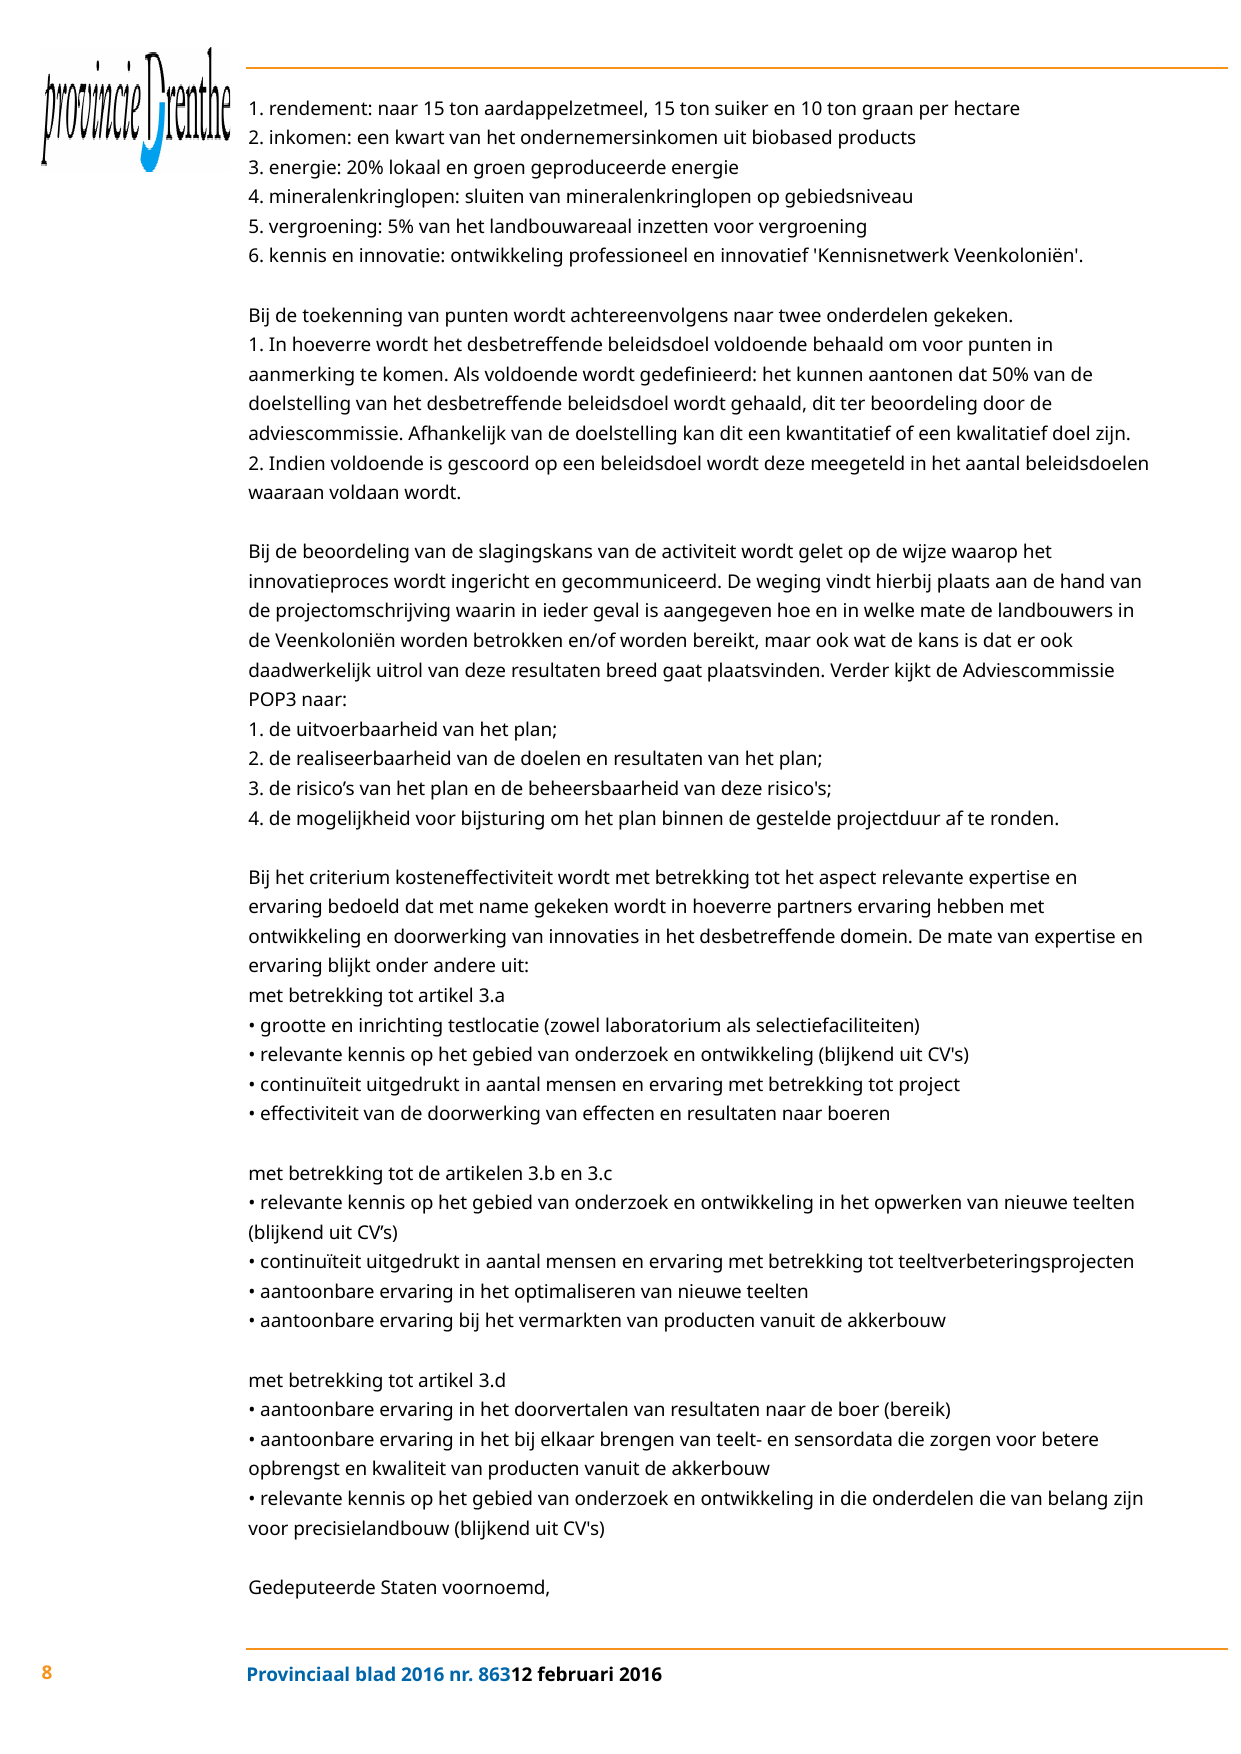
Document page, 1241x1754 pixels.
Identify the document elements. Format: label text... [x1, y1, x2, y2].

text 6. kennis en innovatie: ontwikkeling professioneel en innovatief 'Kennisnetwerk Veenkoloniën'. [248, 243, 1152, 268]
text • continuïteit uitgedrukt in aantal mensen en ervaring met betrekking tot project [248, 1071, 1152, 1097]
text 4. mineralenkringlopen: sluiten van mineralenkringlopen op gebiedsniveau [248, 183, 1152, 209]
text 3. de risico’s van het plan en de beheersbaarheid van deze risico's; [248, 775, 1152, 801]
text • aantoonbare ervaring in het bij elkaar brengen van teelt- en sensordata die zorgen voor betere opbrengst en kwaliteit van producten vanuit de akkerbouw [248, 1426, 1152, 1481]
text Bij de beoordeling van de slagingskans van de activiteit wordt gelet op de wijze waarop het innovatieproces wordt ingericht en gecommuniceerd. De weging vindt hierbij plaats aan de hand van de projectomschrijving waarin in ieder geval is aangegeven hoe en in welke mate de landbouwers in de Veenkoloniën worden betrokken en/of worden bereikt, maar ook wat de kans is dat er ook daadwerkelijk uitrol van deze resultaten breed gaat plaatsvinden. Verder kijkt de Adviescommissie POP3 naar: [248, 538, 1152, 712]
text 3. energie: 20% lokaal en groen geproduceerde energie [248, 154, 1152, 180]
picture [41, 47, 231, 172]
text • aantoonbare ervaring in het optimaliseren van nieuwe teelten [248, 1278, 1152, 1304]
text Bij het criterium kosteneffectiviteit wordt met betrekking tot het aspect relevante expertise en ervaring bedoeld dat met name gekeken wordt in hoeverre partners ervaring hebben met ontwikkeling en doorwerking van innovaties in het desbetreffende domein. De mate van expertise en ervaring blijkt onder andere uit: [248, 864, 1152, 978]
text • aantoonbare ervaring in het doorvertalen van resultaten naar de boer (bereik) [248, 1396, 1152, 1422]
text Bij de toekenning van punten wordt achtereenvolgens naar twee onderdelen gekeken. [248, 302, 1152, 328]
text • relevante kennis op het gebied van onderzoek en ontwikkeling (blijkend uit CV's) [248, 1041, 1152, 1067]
text • effectiviteit van de doorwerking van effecten en resultaten naar boeren [248, 1101, 1152, 1126]
text met betrekking tot de artikelen 3.b en 3.c [248, 1160, 1152, 1186]
text • relevante kennis op het gebied van onderzoek en ontwikkeling in het opwerken van nieuwe teelten (blijkend uit CV’s) [248, 1189, 1152, 1245]
text 1. In hoeverre wordt het desbetreffende beleidsdoel voldoende behaald om voor punten in aanmerking te komen. Als voldoende wordt gedefinieerd: het kunnen aantonen dat 50% van de doelstelling van het desbetreffende beleidsdoel wordt gehaald, dit ter beoordeling door de adviescommissie. Afhankelijk van de doelstelling kan dit een kwantitatief of een kwalitatief doel zijn. [248, 331, 1152, 446]
text 2. Indien voldoende is gescoord op een beleidsdoel wordt deze meegeteld in het aantal beleidsdoelen waaraan voldaan wordt. [248, 450, 1152, 505]
text 1. rendement: naar 15 ton aardappelzetmeel, 15 ton suiker en 10 ton graan per hectare [248, 95, 1152, 121]
text met betrekking tot artikel 3.d [248, 1367, 1152, 1393]
text • continuïteit uitgedrukt in aantal mensen en ervaring met betrekking tot teeltverbeteringsprojecten [248, 1248, 1152, 1274]
text 2. inkomen: een kwart van het ondernemersinkomen uit biobased products [248, 124, 1152, 150]
text • relevante kennis op het gebied van onderzoek en ontwikkeling in die onderdelen die van belang zijn voor precisielandbouw (blijkend uit CV's) [248, 1485, 1152, 1541]
text 2. de realiseerbaarheid van de doelen en resultaten van het plan; [248, 746, 1152, 771]
text 1. de uitvoerbaarheid van het plan; [248, 716, 1152, 742]
text Gedeputeerde Staten voornoemd, [248, 1574, 1152, 1600]
text met betrekking tot artikel 3.a [248, 982, 1152, 1008]
text • grootte en inrichting testlocatie (zowel laboratorium als selectiefaciliteiten) [248, 1012, 1152, 1038]
text 5. vergroening: 5% van het landbouwareaal inzetten voor vergroening [248, 213, 1152, 239]
text 4. de mogelijkheid voor bijsturing om het plan binnen de gestelde projectduur af te ronden. [248, 805, 1152, 831]
text • aantoonbare ervaring bij het vermarkten van producten vanuit de akkerbouw [248, 1308, 1152, 1333]
